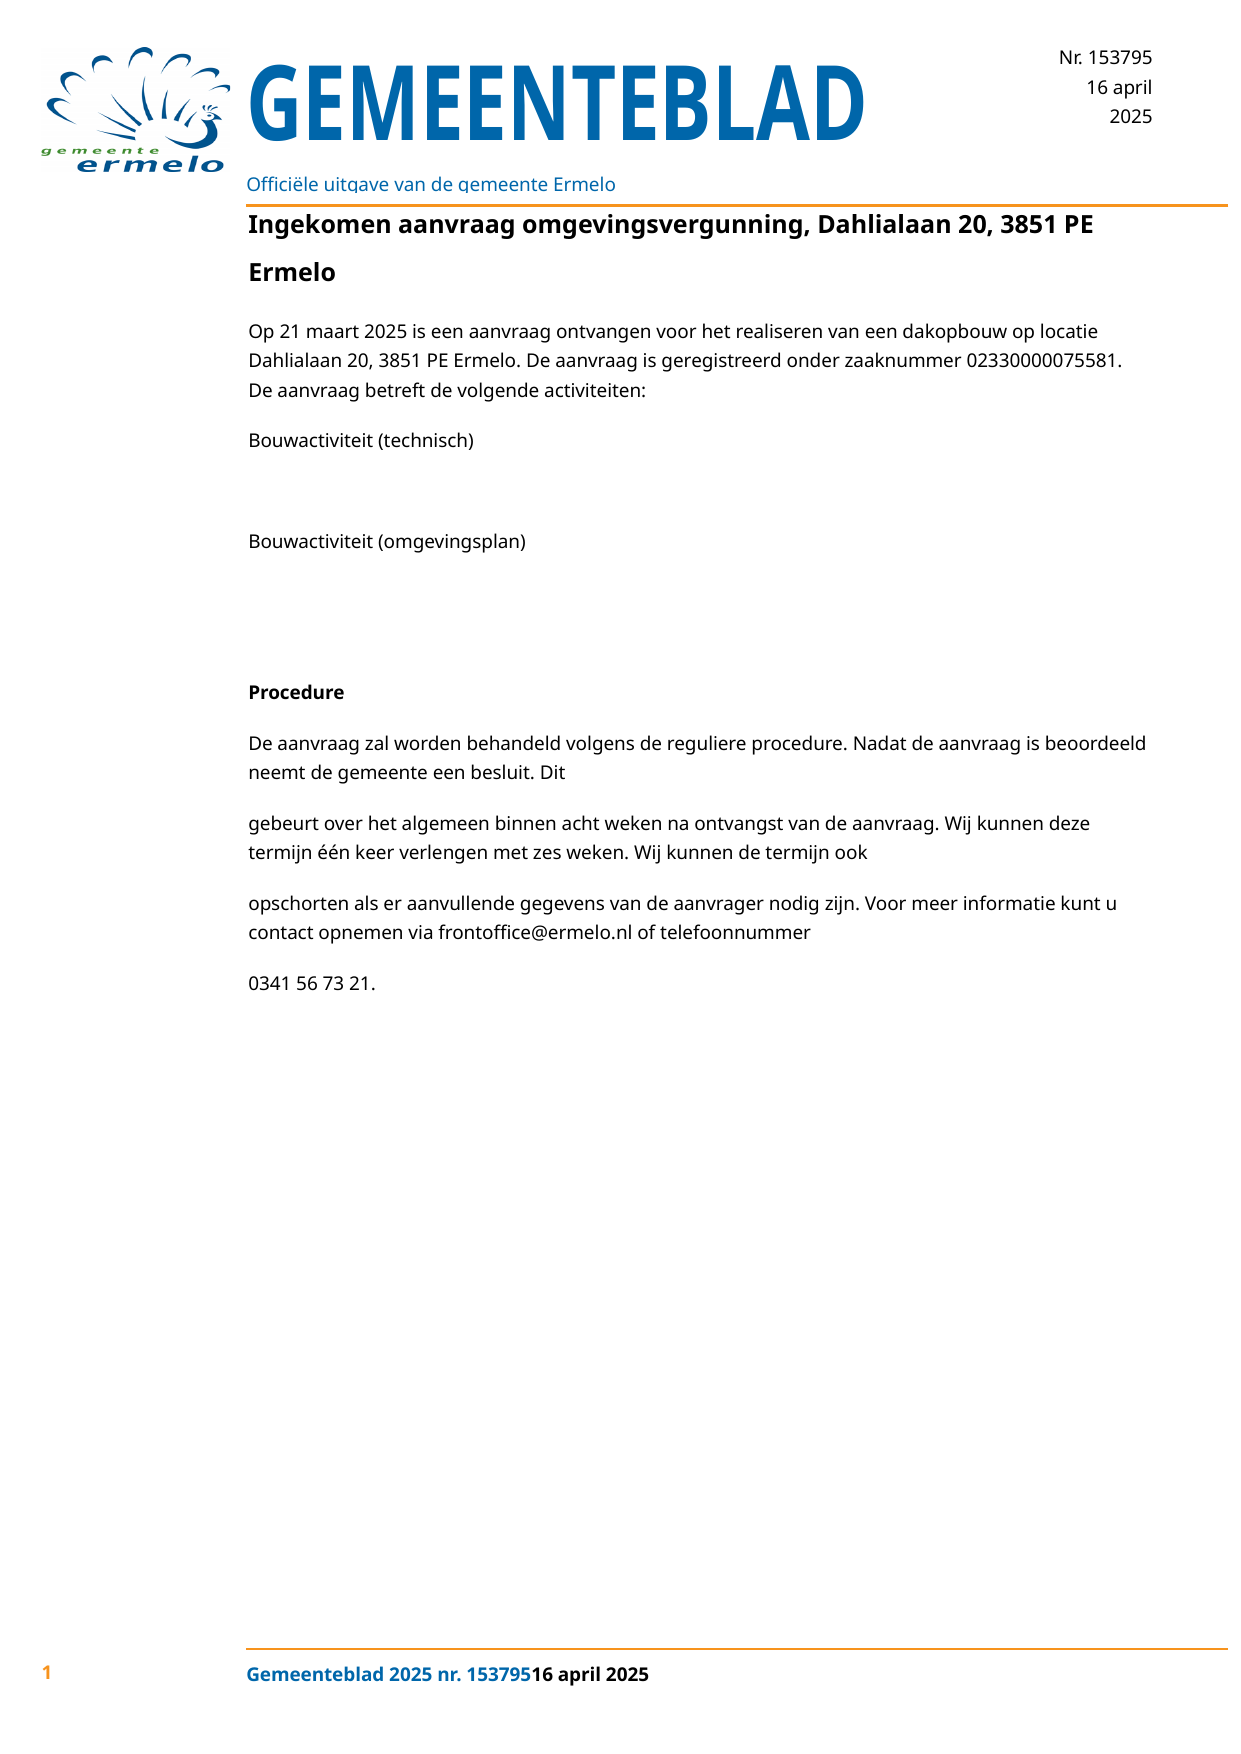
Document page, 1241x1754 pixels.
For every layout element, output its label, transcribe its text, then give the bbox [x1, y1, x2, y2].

text 0341 56 73 21. [248, 970, 1152, 996]
text De aanvraag zal worden behandeld volgens de reguliere procedure. Nadat de aanvraag is beoordeeld neemt de gemeente een besluit. Dit [248, 730, 1152, 785]
text Op 21 maart 2025 is een aanvraag ontvangen voor het realiseren van een dakopbouw op locatie Dahlialaan 20, 3851 PE Ermelo. De aanvraag is geregistreerd onder zaaknummer 02330000075581. De aanvraag betreft de volgende activiteiten: [248, 318, 1152, 403]
text opschorten als er aanvullende gegevens van de aanvrager nodig zijn. Voor meer informatie kunt u contact opnemen via frontoffice@ermelo.nl of telefoonnummer [248, 890, 1152, 945]
text Bouwactiviteit (omgevingsplan) [248, 528, 1152, 554]
text gebeurt over het algemeen binnen acht weken na ontvangst van de aanvraag. Wij kunnen deze termijn één keer verlengen met zes weken. Wij kunnen de termijn ook [248, 810, 1152, 865]
text Bouwactiviteit (technisch) [248, 427, 1152, 453]
picture [41, 47, 231, 172]
text Ingekomen aanvraag omgevingsvergunning, Dahlialaan 20, 3851 PE Ermelo [248, 207, 1152, 288]
text Procedure [248, 679, 1152, 705]
